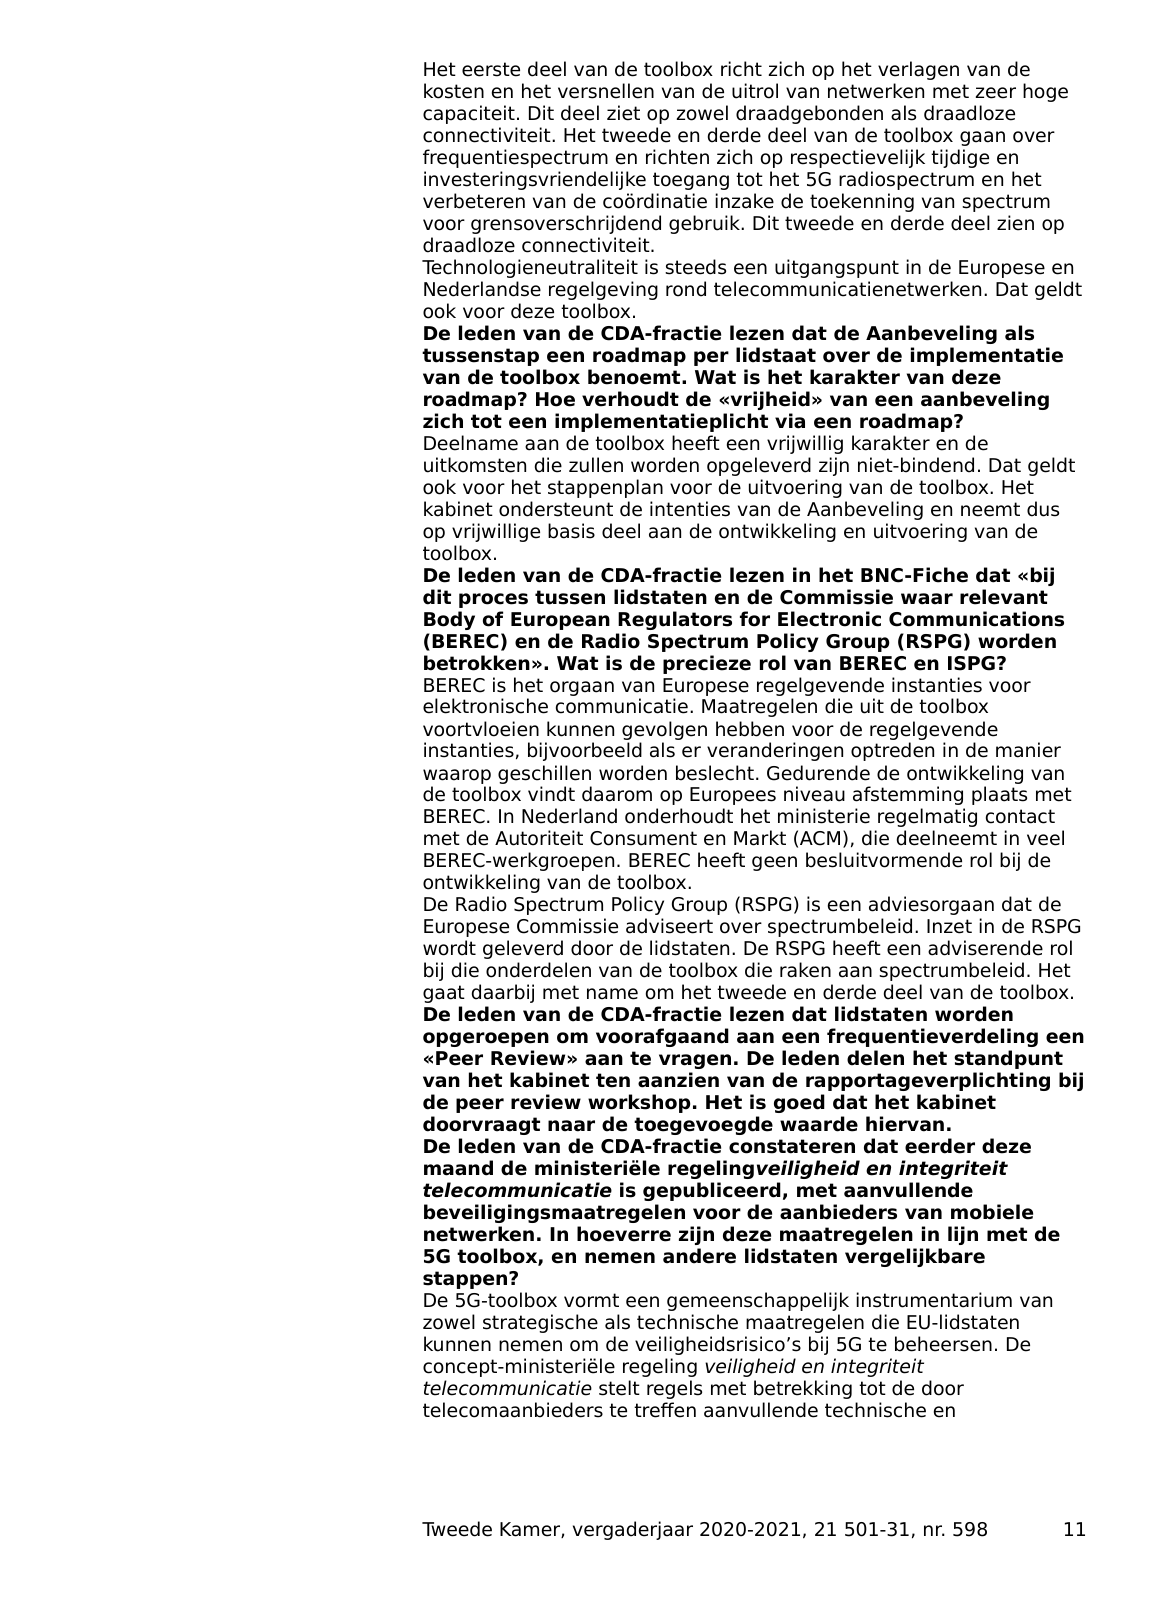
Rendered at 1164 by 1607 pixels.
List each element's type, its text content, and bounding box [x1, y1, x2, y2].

text Het eerste deel van de toolbox richt zich op het verlagen van de kosten en het versnellen van de uitrol van netwerken met zeer hoge capaciteit. Dit deel ziet op zowel draadgebonden als draadloze connectiviteit. Het tweede en derde deel van de toolbox gaan over frequentiespectrum en richten zich op respectievelijk tijdige en investeringsvriendelijke toegang tot het 5G radiospectrum en het verbeteren van de coördinatie inzake de toekenning van spectrum voor grensoverschrijdend gebruik. Dit tweede en derde deel zien op draadloze connectiviteit. [422, 59, 1087, 257]
text De Radio Spectrum Policy Group (RSPG) is een adviesorgaan dat de Europese Commissie adviseert over spectrumbeleid. Inzet in de RSPG wordt geleverd door de lidstaten. De RSPG heeft een adviserende rol bij die onderdelen van de toolbox die raken aan spectrumbeleid. Het gaat daarbij met name om het tweede en derde deel van de toolbox. [422, 894, 1087, 1004]
text De leden van de CDA-fractie constateren dat eerder deze maand de ministeriële regelingveiligheid en integriteit telecommunicatie is gepubliceerd, met aanvullende beveiligingsmaatregelen voor de aanbieders van mobiele netwerken. In hoeverre zijn deze maatregelen in lijn met de 5G toolbox, en nemen andere lidstaten vergelijkbare stappen? [422, 1136, 1087, 1290]
text BEREC is het orgaan van Europese regelgevende instanties voor elektronische communicatie. Maatregelen die uit de toolbox voortvloeien kunnen gevolgen hebben voor de regelgevende instanties, bijvoorbeeld als er veranderingen optreden in de manier waarop geschillen worden beslecht. Gedurende de ontwikkeling van de toolbox vindt daarom op Europees niveau afstemming plaats met BEREC. In Nederland onderhoudt het ministerie regelmatig contact met de Autoriteit Consument en Markt (ACM), die deelneemt in veel BEREC-werkgroepen. BEREC heeft geen besluitvormende rol bij de ontwikkeling van de toolbox. [422, 674, 1087, 894]
text De leden van de CDA-fractie lezen dat lidstaten worden opgeroepen om voorafgaand aan een frequentieverdeling een «Peer Review» aan te vragen. De leden delen het standpunt van het kabinet ten aanzien van de rapportageverplichting bij de peer review workshop. Het is goed dat het kabinet doorvraagt naar de toegevoegde waarde hiervan. [422, 1004, 1087, 1136]
text De 5G-toolbox vormt een gemeenschappelijk instrumentarium van zowel strategische als technische maatregelen die EU-lidstaten kunnen nemen om de veiligheidsrisico’s bij 5G te beheersen. De concept-ministeriële regeling veiligheid en integriteit telecommunicatie stelt regels met betrekking tot de door telecomaanbieders te treffen aanvullende technische en [422, 1290, 1087, 1422]
text Deelname aan de toolbox heeft een vrijwillig karakter en de uitkomsten die zullen worden opgeleverd zijn niet-bindend. Dat geldt ook voor het stappenplan voor de uitvoering van de toolbox. Het kabinet ondersteunt de intenties van de Aanbeveling en neemt dus op vrijwillige basis deel aan de ontwikkeling en uitvoering van de toolbox. [422, 433, 1087, 564]
text De leden van de CDA-fractie lezen dat de Aanbeveling als tussenstap een roadmap per lidstaat over de implementatie van de toolbox benoemt. Wat is het karakter van deze roadmap? Hoe verhoudt de «vrijheid» van een aanbeveling zich tot een implementatieplicht via een roadmap? [422, 323, 1087, 433]
text De leden van de CDA-fractie lezen in het BNC-Fiche dat «bij dit proces tussen lidstaten en de Commissie waar relevant Body of European Regulators for Electronic Communications (BEREC) en de Radio Spectrum Policy Group (RSPG) worden betrokken». Wat is de precieze rol van BEREC en ISPG? [422, 564, 1087, 674]
text Technologieneutraliteit is steeds een uitgangspunt in de Europese en Nederlandse regelgeving rond telecommunicatienetwerken. Dat geldt ook voor deze toolbox. [422, 257, 1087, 323]
